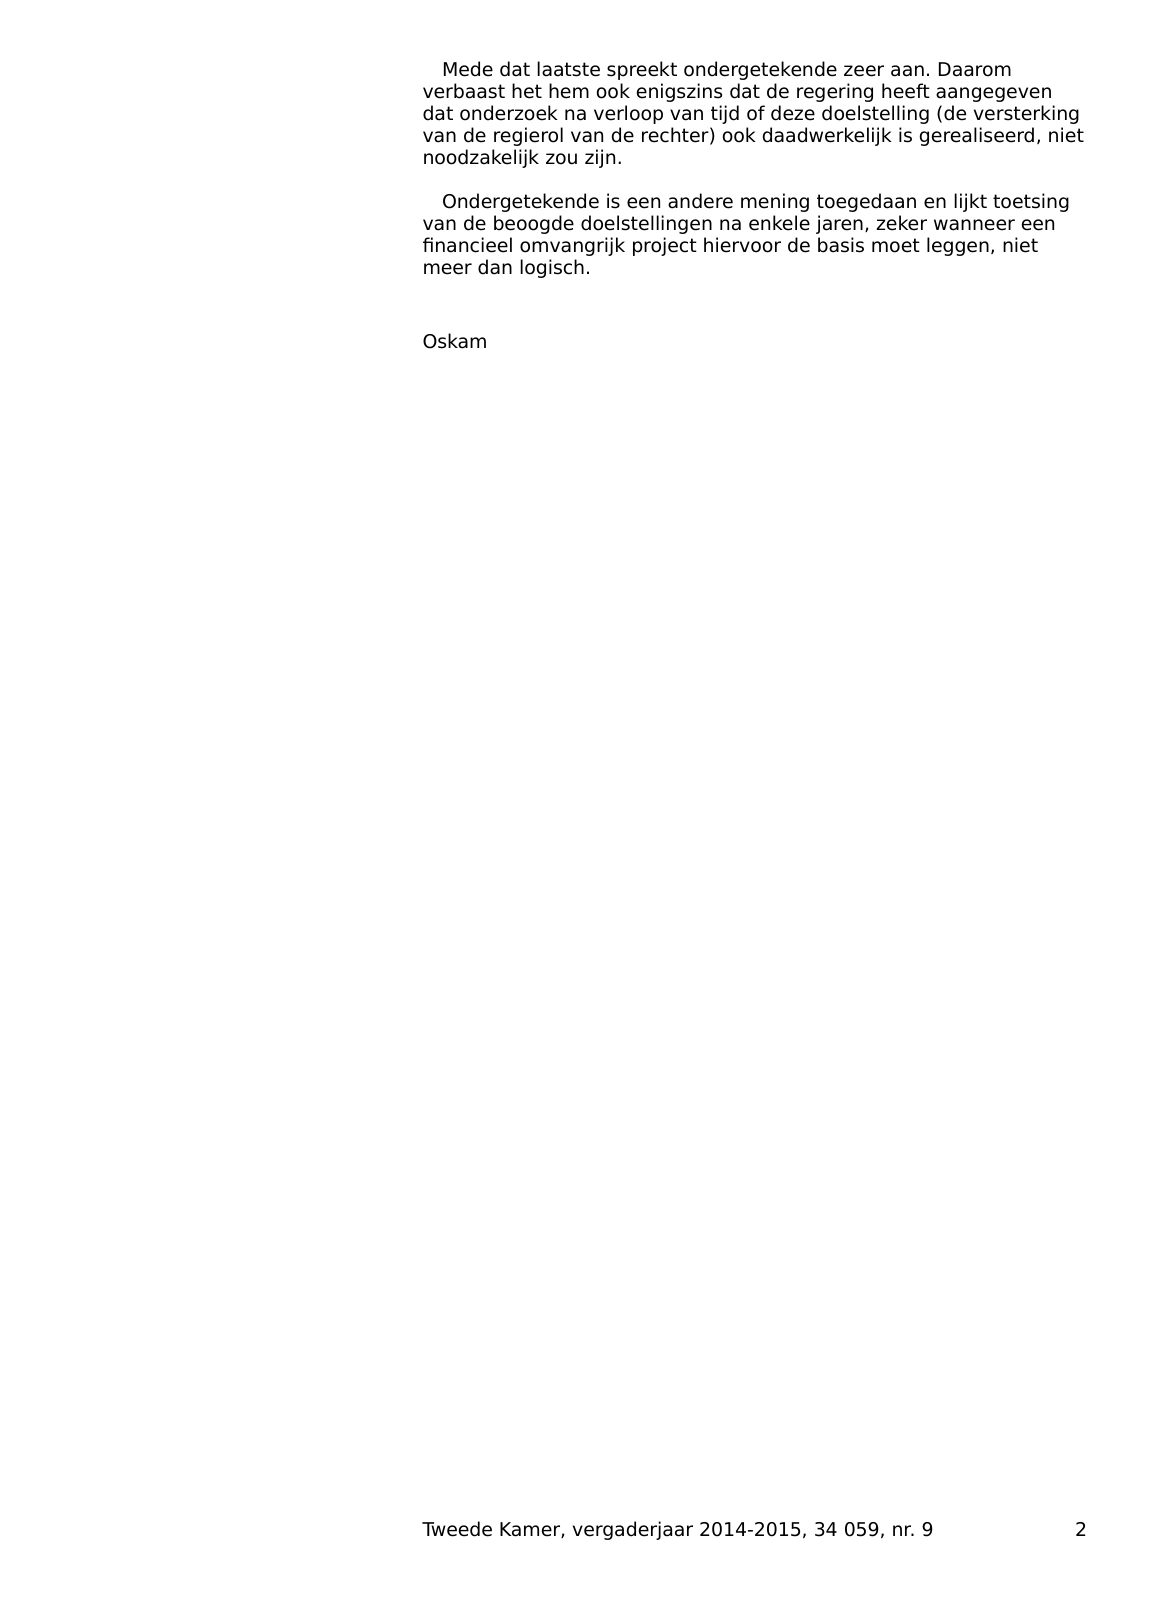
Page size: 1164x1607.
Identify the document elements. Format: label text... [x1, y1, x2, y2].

text Mede dat laatste spreekt ondergetekende zeer aan. Daarom verbaast het hem ook enigszins dat de regering heeft aangegeven dat onderzoek na verloop van tijd of deze doelstelling (de versterking van de regierol van de rechter) ook daadwerkelijk is gerealiseerd, niet noodzakelijk zou zijn. [422, 59, 1087, 169]
text Oskam [422, 309, 1087, 353]
text Ondergetekende is een andere mening toegedaan en lijkt toetsing van de beoogde doelstellingen na enkele jaren, zeker wanneer een financieel omvangrijk project hiervoor de basis moet leggen, niet meer dan logisch. [422, 191, 1087, 279]
